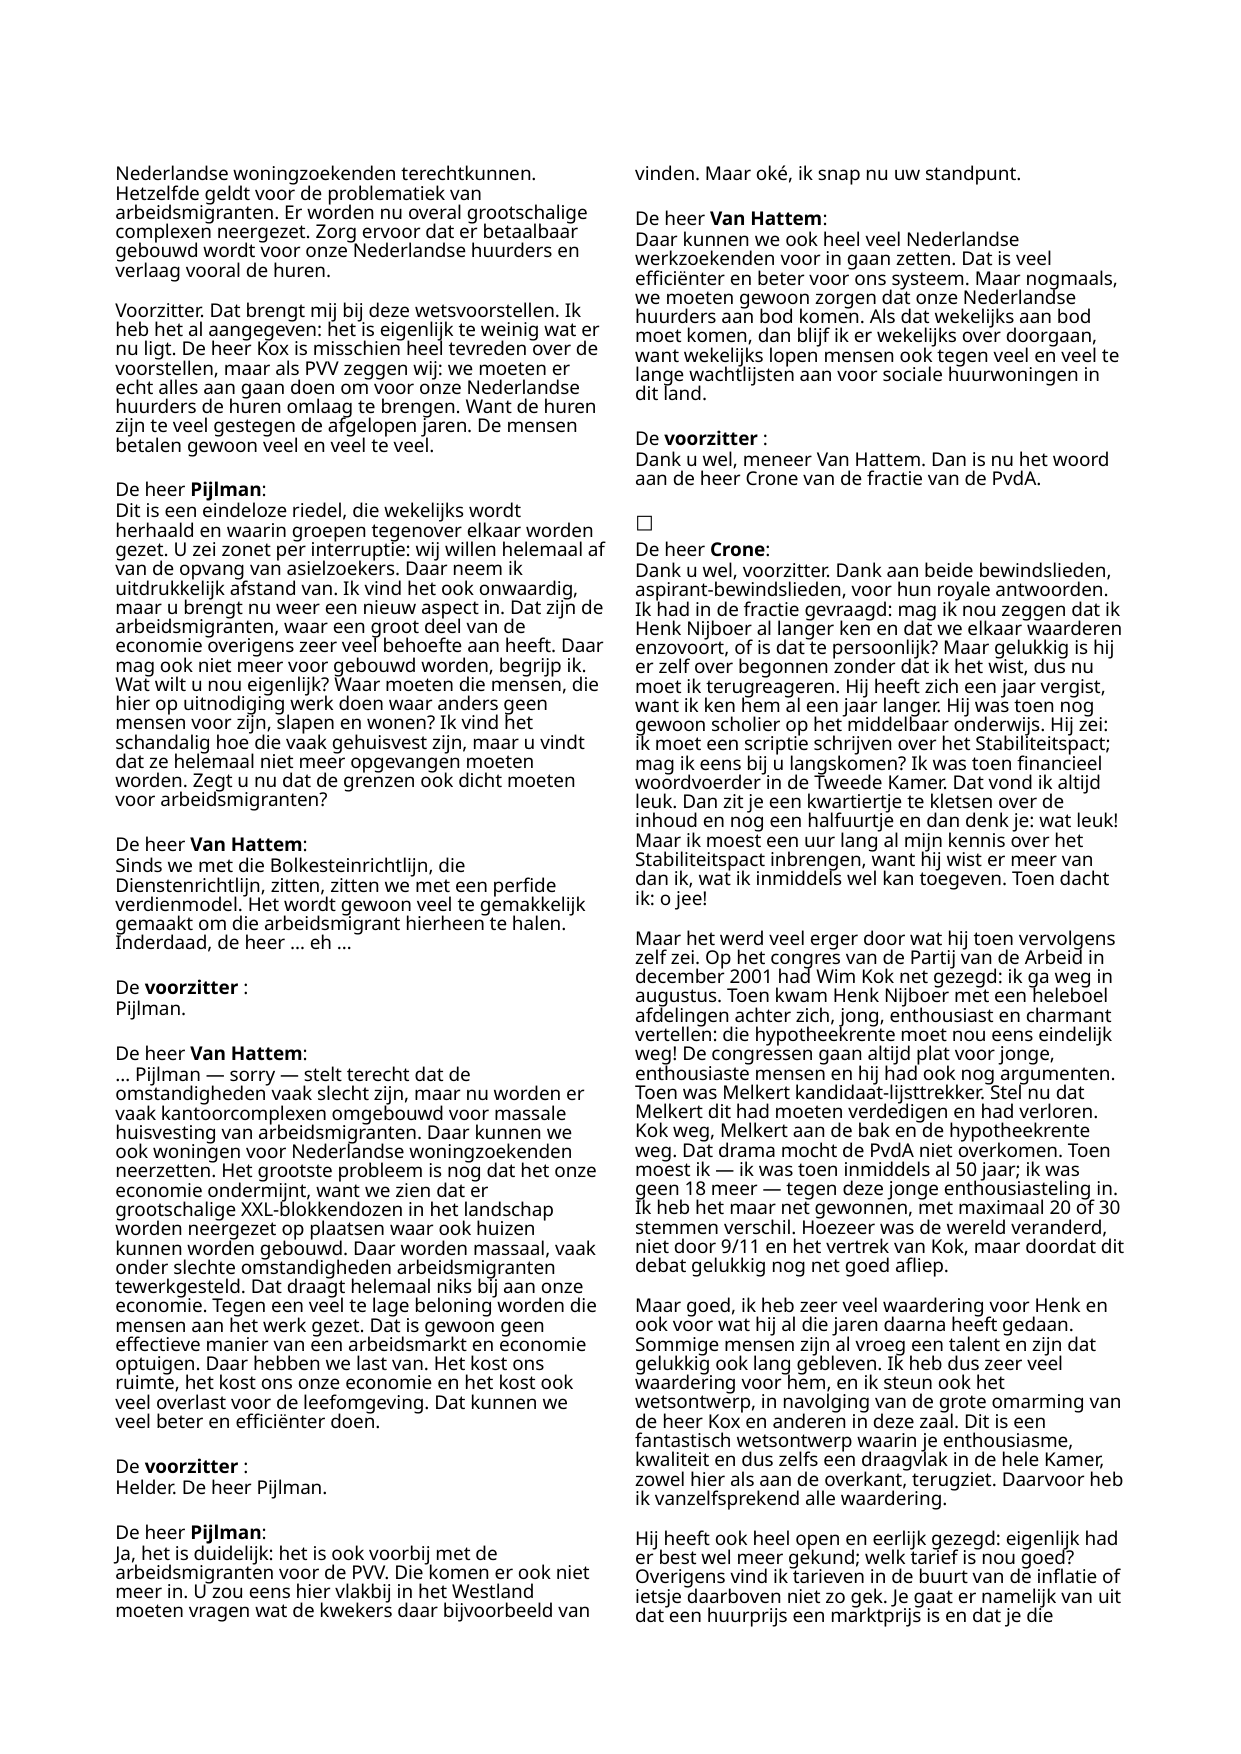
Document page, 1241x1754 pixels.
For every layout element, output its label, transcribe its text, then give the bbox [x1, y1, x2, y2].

text Sinds we met die Bolkesteinrichtlijn, die Dienstenrichtlijn, zitten, zitten we met een perfide verdienmodel. Het wordt gewoon veel te gemakkelijk gemaakt om die arbeidsmigrant hierheen te halen. Inderdaad, de heer … eh … [115, 857, 605, 954]
text Ja, het is duidelijk: het is ook voorbij met de arbeidsmigranten voor de PVV. Die komen er ook niet meer in. U zou eens hier vlakbij in het Westland moeten vragen wat de kwekers daar bijvoorbeeld van [115, 1544, 605, 1622]
text ⬜ [635, 511, 1125, 536]
text Dit is een eindeloze riedel, die wekelijks wordt herhaald en waarin groepen tegenover elkaar worden gezet. U zei zonet per interruptie: wij willen helemaal af van de opvang van asielzoekers. Daar neem ik uitdrukkelijk afstand van. Ik vind het ook onwaardig, maar u brengt nu weer een nieuw aspect in. Dat zijn de arbeidsmigranten, waar een groot deel van de economie overigens zeer veel behoefte aan heeft. Daar mag ook niet meer voor gebouwd worden, begrijp ik. Wat wilt u nou eigenlijk? Waar moeten die mensen, die hier op uitnodiging werk doen waar anders geen mensen voor zijn, slapen en wonen? Ik vind het schandalig hoe die vaak gehuisvest zijn, maar u vindt dat ze helemaal niet meer opgevangen moeten worden. Zegt u nu dat de grenzen ook dicht moeten voor arbeidsmigranten? [115, 502, 605, 811]
text De voorzitter : [115, 1453, 605, 1479]
text De heer Pijlman: [115, 477, 605, 502]
text Nederlandse woningzoekenden terechtkunnen. Hetzelfde geldt voor de problematiek van arbeidsmigranten. Er worden nu overal grootschalige complexen neergezet. Zorg ervoor dat er betaalbaar gebouwd wordt voor onze Nederlandse huurders en verlaag vooral de huren. [115, 165, 605, 281]
text De heer Van Hattem: [115, 832, 605, 857]
text Maar het werd veel erger door wat hij toen vervolgens zelf zei. Op het congres van de Partij van de Arbeid in december 2001 had Wim Kok net gezegd: ik ga weg in augustus. Toen kwam Henk Nijboer met een heleboel afdelingen achter zich, jong, enthousiast en charmant vertellen: die hypotheekrente moet nou eens eindelijk weg! De congressen gaan altijd plat voor jonge, enthousiaste mensen en hij had ook nog argumenten. Toen was Melkert kandidaat-lijsttrekker. Stel nu dat Melkert dit had moeten verdedigen en had verloren. Kok weg, Melkert aan de bak en de hypotheekrente weg. Dat drama mocht de PvdA niet overkomen. Toen moest ik — ik was toen inmiddels al 50 jaar; ik was geen 18 meer — tegen deze jonge enthousiasteling in. Ik heb het maar net gewonnen, met maximaal 20 of 30 stemmen verschil. Hoezeer was de wereld veranderd, niet door 9/11 en het vertrek van Kok, maar doordat dit debat gelukkig nog net goed afliep. [635, 929, 1125, 1276]
text Daar kunnen we ook heel veel Nederlandse werkzoekenden voor in gaan zetten. Dat is veel efficiënter en beter voor ons systeem. Maar nogmaals, we moeten gewoon zorgen dat onze Nederlandse huurders aan bod komen. Als dat wekelijks aan bod moet komen, dan blijf ik er wekelijks over doorgaan, want wekelijks lopen mensen ook tegen veel en veel te lange wachtlijsten aan voor sociale huurwoningen in dit land. [635, 231, 1125, 404]
text De voorzitter : [115, 974, 605, 1000]
text Pijlman. [115, 1000, 605, 1019]
text Maar goed, ik heb zeer veel waardering voor Henk en ook voor wat hij al die jaren daarna heeft gedaan. Sommige mensen zijn al vroeg een talent en zijn dat gelukkig ook lang gebleven. Ik heb dus zeer veel waardering voor hem, en ik steun ook het wetsontwerp, in navolging van de grote omarming van de heer Kox en anderen in deze zaal. Dit is een fantastisch wetsontwerp waarin je enthousiasme, kwaliteit en dus zelfs een draagvlak in de hele Kamer, zowel hier als aan de overkant, terugziet. Daarvoor heb ik vanzelfsprekend alle waardering. [635, 1297, 1125, 1509]
text … Pijlman — sorry — stelt terecht dat de omstandigheden vaak slecht zijn, maar nu worden er vaak kantoorcomplexen omgebouwd voor massale huisvesting van arbeidsmigranten. Daar kunnen we ook woningen voor Nederlandse woningzoekenden neerzetten. Het grootste probleem is nog dat het onze economie ondermijnt, want we zien dat er grootschalige XXL-blokkendozen in het landschap worden neergezet op plaatsen waar ook huizen kunnen worden gebouwd. Daar worden massaal, vaak onder slechte omstandigheden arbeidsmigranten tewerkgesteld. Dat draagt helemaal niks bij aan onze economie. Tegen een veel te lage beloning worden die mensen aan het werk gezet. Dat is gewoon geen effectieve manier van een arbeidsmarkt en economie optuigen. Daar hebben we last van. Het kost ons ruimte, het kost ons onze economie en het kost ook veel overlast voor de leefomgeving. Dat kunnen we veel beter en efficiënter doen. [115, 1066, 605, 1432]
text Helder. De heer Pijlman. [115, 1479, 605, 1498]
text Voorzitter. Dat brengt mij bij deze wetsvoorstellen. Ik heb het al aangegeven: het is eigenlijk te weinig wat er nu ligt. De heer Kox is misschien heel tevreden over de voorstellen, maar als PVV zeggen wij: we moeten er echt alles aan gaan doen om voor onze Nederlandse huurders de huren omlaag te brengen. Want de huren zijn te veel gestegen de afgelopen jaren. De mensen betalen gewoon veel en veel te veel. [115, 302, 605, 456]
text Dank u wel, voorzitter. Dank aan beide bewindslieden, aspirant-bewindslieden, voor hun royale antwoorden. Ik had in de fractie gevraagd: mag ik nou zeggen dat ik Henk Nijboer al langer ken en dat we elkaar waarderen enzovoort, of is dat te persoonlijk? Maar gelukkig is hij er zelf over begonnen zonder dat ik het wist, dus nu moet ik terugreageren. Hij heeft zich een jaar vergist, want ik ken hem al een jaar langer. Hij was toen nog gewoon scholier op het middelbaar onderwijs. Hij zei: ik moet een scriptie schrijven over het Stabiliteitspact; mag ik eens bij u langskomen? Ik was toen financieel woordvoerder in de Tweede Kamer. Dat vond ik altijd leuk. Dan zit je een kwartiertje te kletsen over de inhoud en nog een halfuurtje en dan denk je: wat leuk! Maar ik moest een uur lang al mijn kennis over het Stabiliteitspact inbrengen, want hij wist er meer van dan ik, wat ik inmiddels wel kan toegeven. Toen dacht ik: o jee! [635, 562, 1125, 909]
text Hij heeft ook heel open en eerlijk gezegd: eigenlijk had er best wel meer gekund; welk tarief is nou goed? Overigens vind ik tarieven in de buurt van de inflatie of ietsje daarboven niet zo gek. Je gaat er namelijk van uit dat een huurprijs een marktprijs is en dat je die [635, 1530, 1125, 1626]
text De heer Crone: [635, 536, 1125, 562]
text De heer Pijlman: [115, 1519, 605, 1544]
text Dank u wel, meneer Van Hattem. Dan is nu het woord aan de heer Crone van de fractie van de PvdA. [635, 451, 1125, 490]
text De voorzitter : [635, 425, 1125, 451]
text vinden. Maar oké, ik snap nu uw standpunt. [635, 165, 1125, 184]
text De heer Van Hattem: [635, 205, 1125, 231]
text De heer Van Hattem: [115, 1040, 605, 1066]
